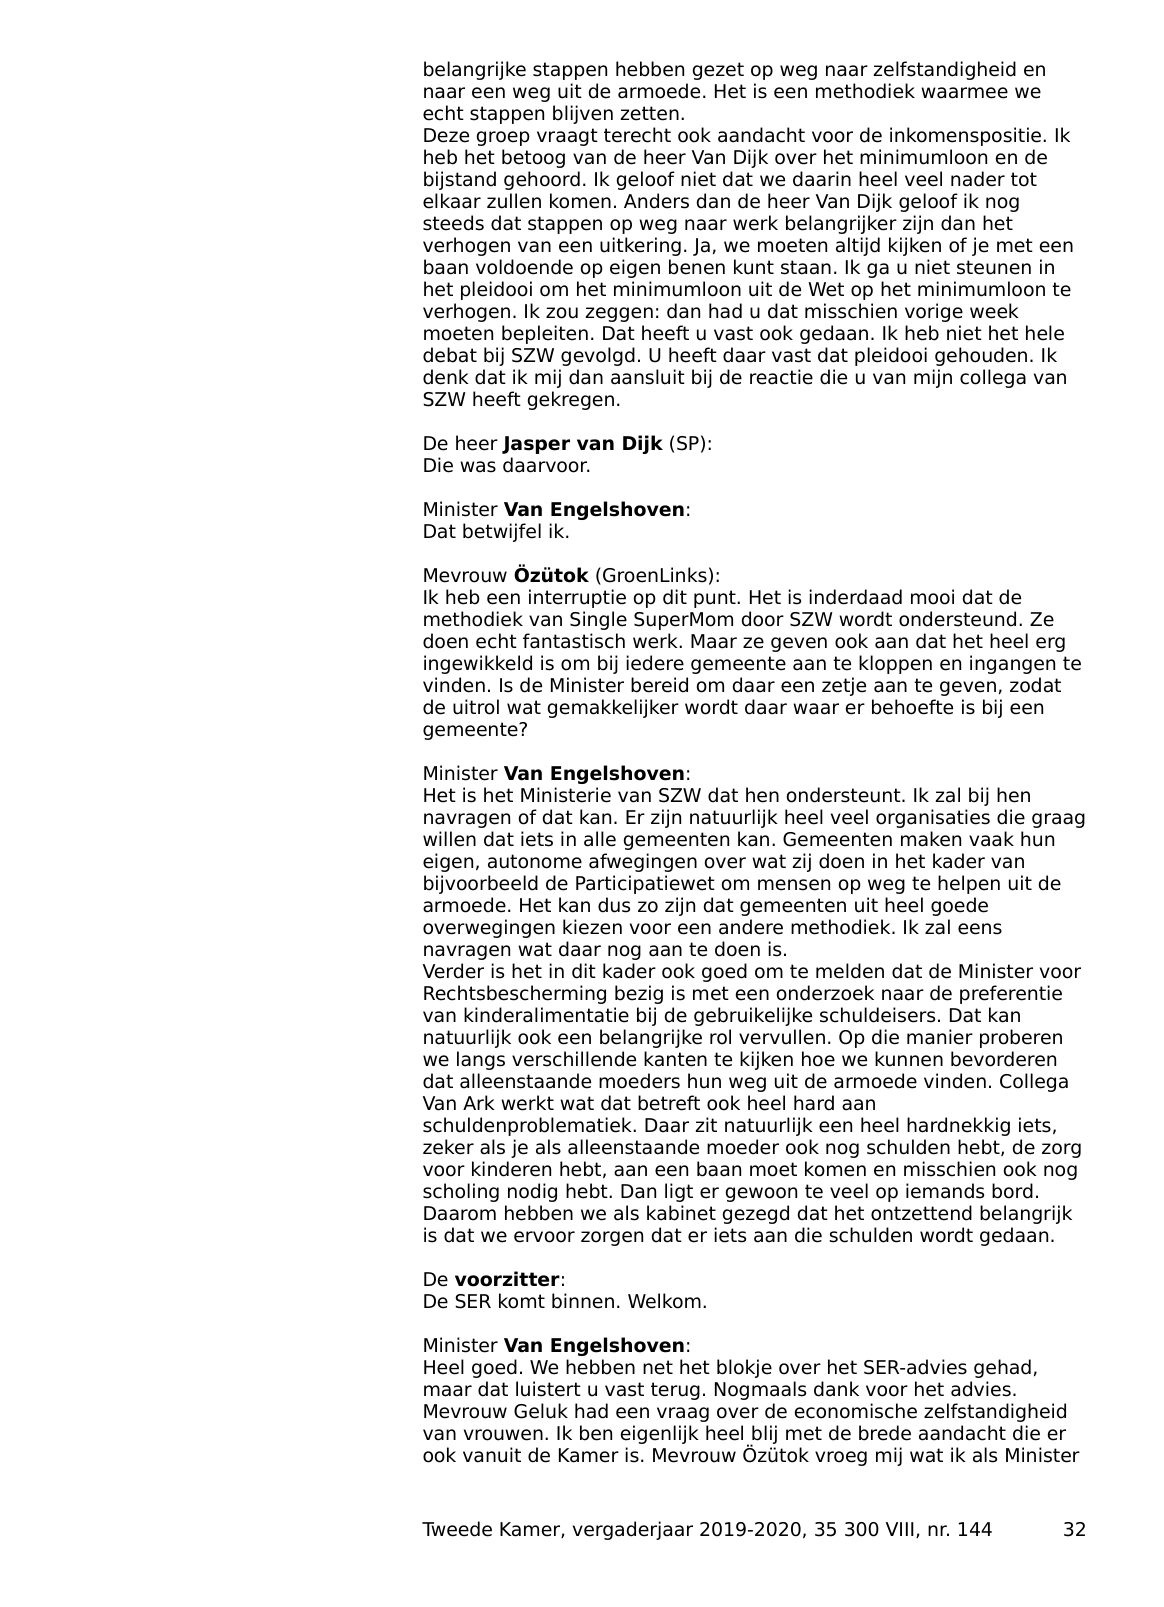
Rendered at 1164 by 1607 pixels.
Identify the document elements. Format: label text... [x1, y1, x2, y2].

text Mevrouw Geluk had een vraag over de economische zelfstandigheid van vrouwen. Ik ben eigenlijk heel blij met de brede aandacht die er ook vanuit de Kamer is. Mevrouw Özütok vroeg mij wat ik als Minister [422, 1401, 1087, 1467]
text Minister Van Engelshoven: [422, 1335, 1087, 1357]
text Deze groep vraagt terecht ook aandacht voor de inkomenspositie. Ik heb het betoog van de heer Van Dijk over het minimumloon en de bijstand gehoord. Ik geloof niet dat we daarin heel veel nader tot elkaar zullen komen. Anders dan de heer Van Dijk geloof ik nog steeds dat stappen op weg naar werk belangrijker zijn dan het verhogen van een uitkering. Ja, we moeten altijd kijken of je met een baan voldoende op eigen benen kunt staan. Ik ga u niet steunen in het pleidooi om het minimumloon uit de Wet op het minimumloon te verhogen. Ik zou zeggen: dan had u dat misschien vorige week moeten bepleiten. Dat heeft u vast ook gedaan. Ik heb niet het hele debat bij SZW gevolgd. U heeft daar vast dat pleidooi gehouden. Ik denk dat ik mij dan aansluit bij de reactie die u van mijn collega van SZW heeft gekregen. [422, 125, 1087, 411]
text Heel goed. We hebben net het blokje over het SER-advies gehad, maar dat luistert u vast terug. Nogmaals dank voor het advies. [422, 1357, 1087, 1401]
text Verder is het in dit kader ook goed om te melden dat de Minister voor Rechtsbescherming bezig is met een onderzoek naar de preferentie van kinderalimentatie bij de gebruikelijke schuldeisers. Dat kan natuurlijk ook een belangrijke rol vervullen. Op die manier proberen we langs verschillende kanten te kijken hoe we kunnen bevorderen dat alleenstaande moeders hun weg uit de armoede vinden. Collega Van Ark werkt wat dat betreft ook heel hard aan schuldenproblematiek. Daar zit natuurlijk een heel hardnekkig iets, zeker als je als alleenstaande moeder ook nog schulden hebt, de zorg voor kinderen hebt, aan een baan moet komen en misschien ook nog scholing nodig hebt. Dan ligt er gewoon te veel op iemands bord. Daarom hebben we als kabinet gezegd dat het ontzettend belangrijk is dat we ervoor zorgen dat er iets aan die schulden wordt gedaan. [422, 961, 1087, 1247]
text Minister Van Engelshoven: [422, 763, 1087, 785]
text belangrijke stappen hebben gezet op weg naar zelfstandigheid en naar een weg uit de armoede. Het is een methodiek waarmee we echt stappen blijven zetten. [422, 59, 1087, 125]
text Mevrouw Özütok (GroenLinks): [422, 565, 1087, 587]
text De heer Jasper van Dijk (SP): [422, 433, 1087, 455]
text Minister Van Engelshoven: [422, 499, 1087, 521]
text Dat betwijfel ik. [422, 521, 1087, 543]
text Het is het Ministerie van SZW dat hen ondersteunt. Ik zal bij hen navragen of dat kan. Er zijn natuurlijk heel veel organisaties die graag willen dat iets in alle gemeenten kan. Gemeenten maken vaak hun eigen, autonome afwegingen over wat zij doen in het kader van bijvoorbeeld de Participatiewet om mensen op weg te helpen uit de armoede. Het kan dus zo zijn dat gemeenten uit heel goede overwegingen kiezen voor een andere methodiek. Ik zal eens navragen wat daar nog aan te doen is. [422, 785, 1087, 961]
text Ik heb een interruptie op dit punt. Het is inderdaad mooi dat de methodiek van Single SuperMom door SZW wordt ondersteund. Ze doen echt fantastisch werk. Maar ze geven ook aan dat het heel erg ingewikkeld is om bij iedere gemeente aan te kloppen en ingangen te vinden. Is de Minister bereid om daar een zetje aan te geven, zodat de uitrol wat gemakkelijker wordt daar waar er behoefte is bij een gemeente? [422, 587, 1087, 741]
text De voorzitter: [422, 1269, 1087, 1291]
text De SER komt binnen. Welkom. [422, 1291, 1087, 1313]
text Die was daarvoor. [422, 455, 1087, 477]
